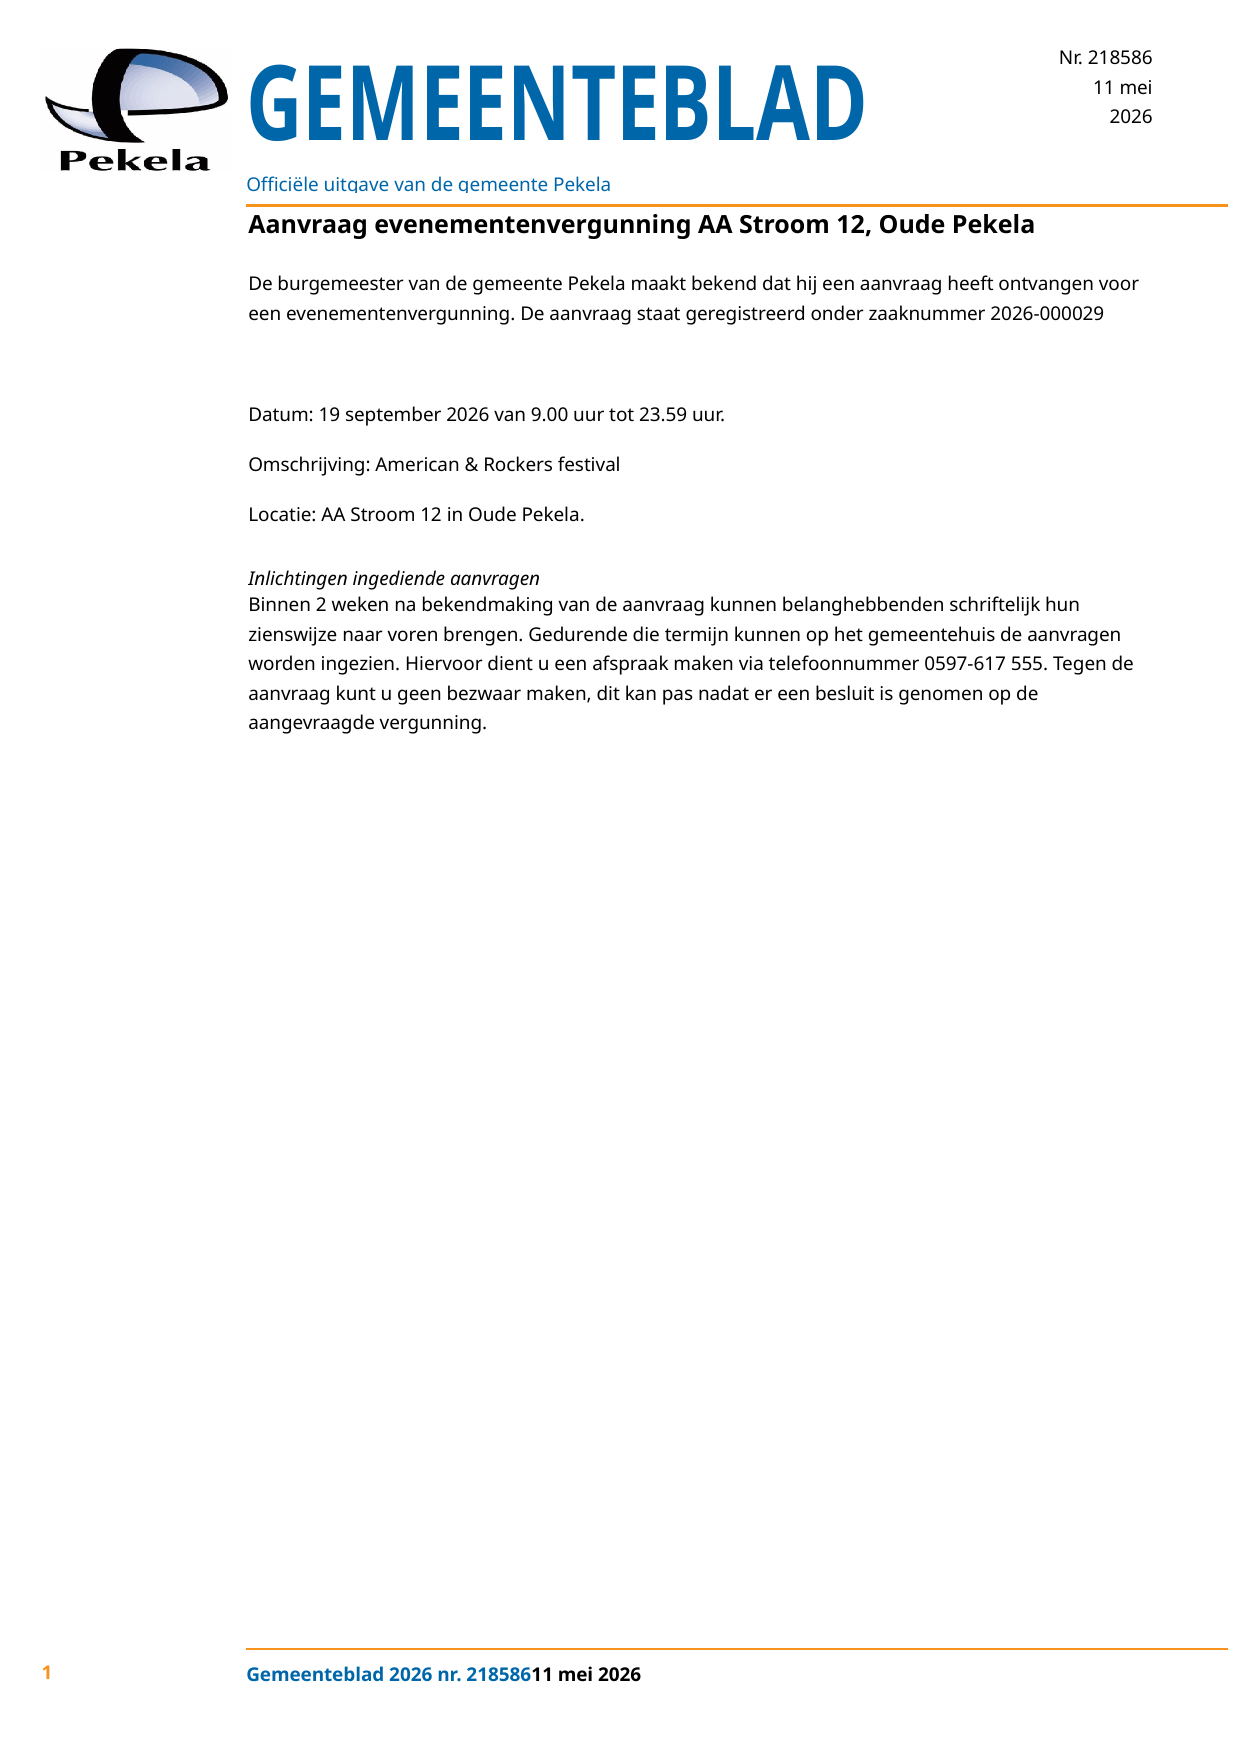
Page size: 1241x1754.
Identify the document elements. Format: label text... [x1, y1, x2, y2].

text Aanvraag evenementenvergunning AA Stroom 12, Oude Pekela [248, 207, 1152, 241]
text Locatie: AA Stroom 12 in Oude Pekela. [248, 502, 1152, 527]
text Datum: 19 september 2026 van 9.00 uur tot 23.59 uur. [248, 401, 1152, 426]
text De burgemeester van de gemeente Pekela maakt bekend dat hij een aanvraag heeft ontvangen voor een evenementenvergunning. De aanvraag staat geregistreerd onder zaaknummer 2026-000029 [248, 270, 1152, 326]
text Omschrijving: American & Rockers festival [248, 451, 1152, 477]
text Inlichtingen ingediende aanvragen [248, 566, 1152, 591]
picture [41, 47, 231, 172]
text Binnen 2 weken na bekendmaking van de aanvraag kunnen belanghebbenden schriftelijk hun zienswijze naar voren brengen. Gedurende die termijn kunnen op het gemeentehuis de aanvragen worden ingezien. Hiervoor dient u een afspraak maken via telefoonnummer 0597-617 555. Tegen de aanvraag kunt u geen bezwaar maken, dit kan pas nadat er een besluit is genomen op de aangevraagde vergunning. [248, 591, 1152, 735]
